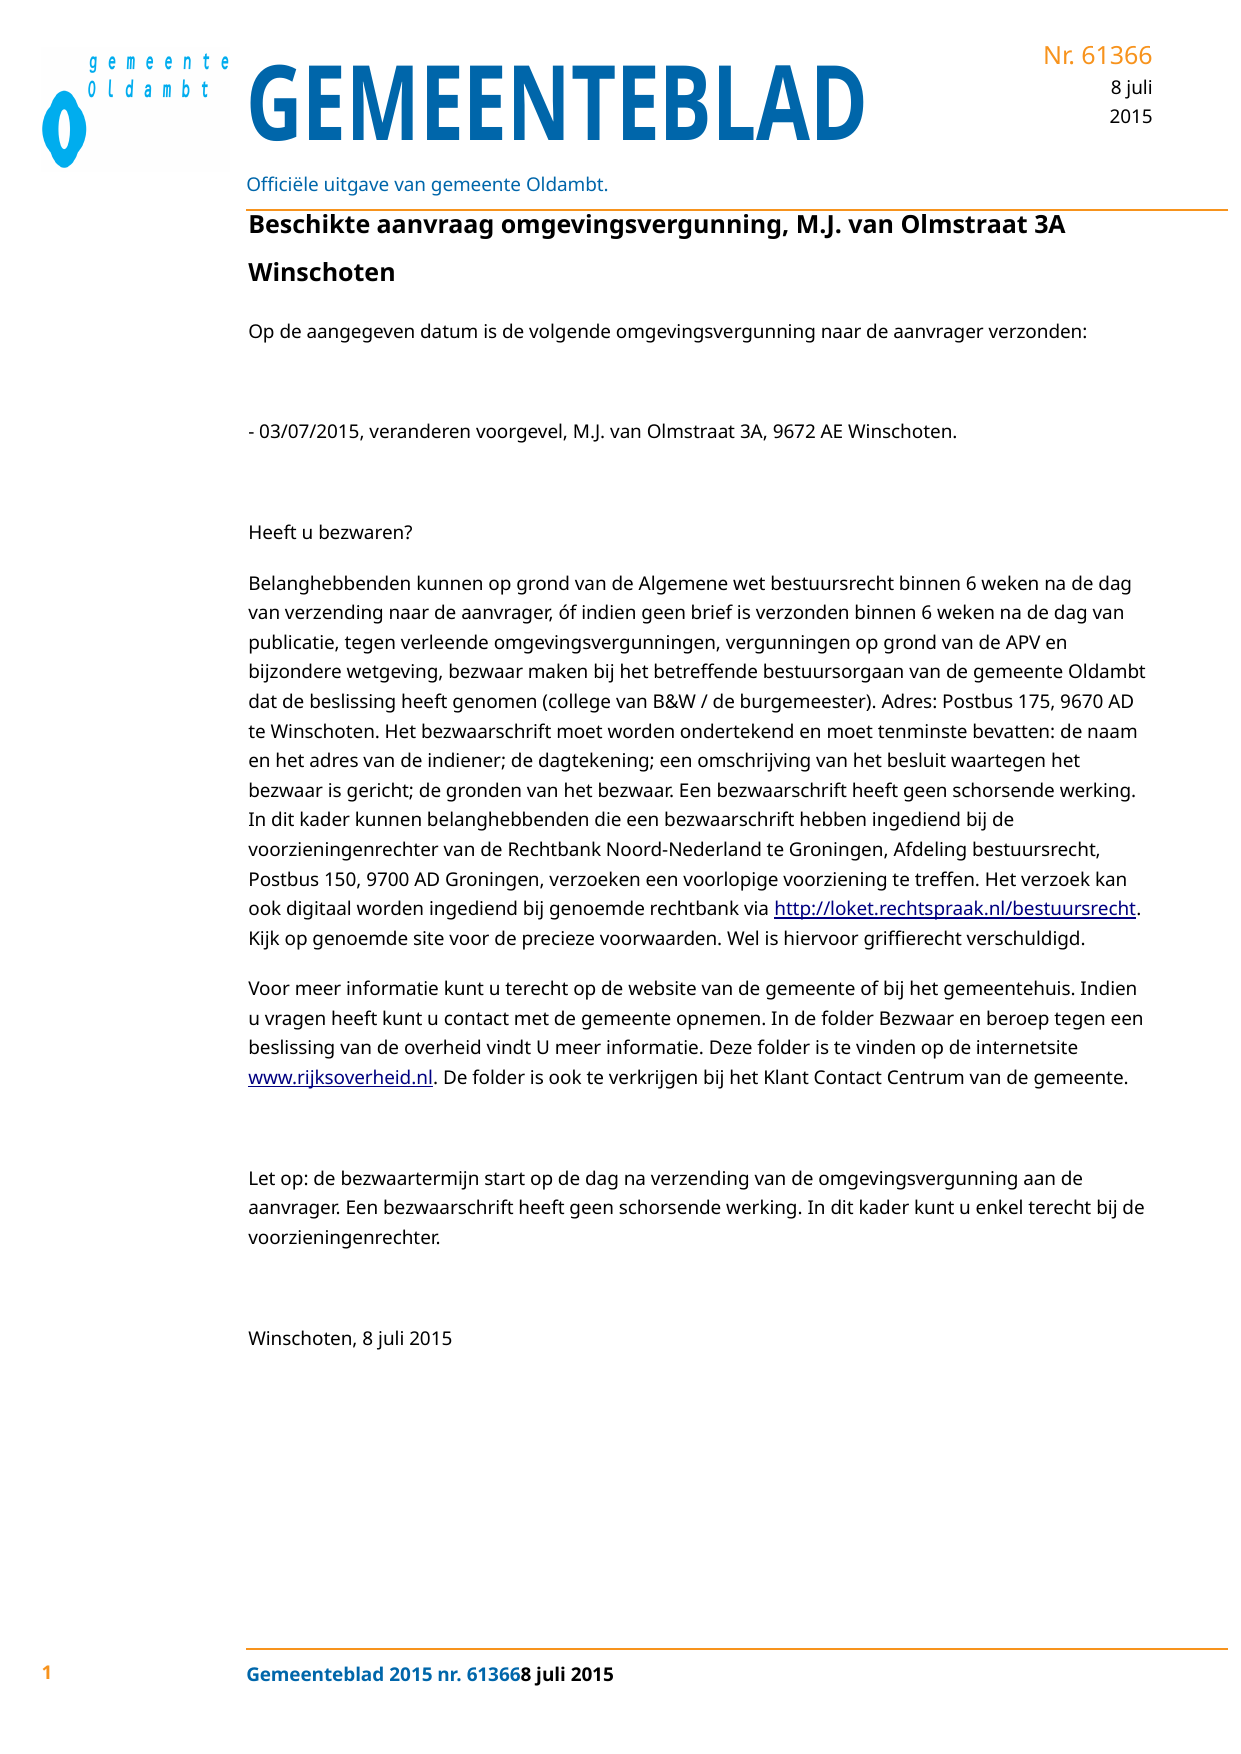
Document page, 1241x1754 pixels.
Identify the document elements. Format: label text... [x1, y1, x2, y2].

picture [41, 47, 231, 172]
text Winschoten, 8 juli 2015 [248, 1325, 1152, 1351]
text Op de aangegeven datum is de volgende omgevingsvergunning naar de aanvrager verzonden: [248, 318, 1152, 344]
text Let op: de bezwaartermijn start op de dag na verzending van de omgevingsvergunning aan de aanvrager. Een bezwaarschrift heeft geen schorsende werking. In dit kader kunt u enkel terecht bij de voorzieningenrechter. [248, 1165, 1152, 1250]
text Beschikte aanvraag omgevingsvergunning, M.J. van Olmstraat 3A Winschoten [248, 211, 1152, 288]
text Heeft u bezwaren? [248, 519, 1152, 545]
text - 03/07/2015, veranderen voorgevel, M.J. van Olmstraat 3A, 9672 AE Winschoten. [248, 419, 1152, 444]
text Belanghebbenden kunnen op grond van de Algemene wet bestuursrecht binnen 6 weken na de dag van verzending naar de aanvrager, óf indien geen brief is verzonden binnen 6 weken na de dag van publicatie, tegen verleende omgevingsvergunningen, vergunningen op grond van de APV en bijzondere wetgeving, bezwaar maken bij het betreffende bestuursorgaan van de gemeente Oldambt dat de beslissing heeft genomen (college van B&W / de burgemeester). Adres: Postbus 175, 9670 AD te Winschoten. Het bezwaarschrift moet worden ondertekend en moet tenminste bevatten: de naam en het adres van de indiener; de dagtekening; een omschrijving van het besluit waartegen het bezwaar is gericht; de gronden van het bezwaar. Een bezwaarschrift heeft geen schorsende werking. In dit kader kunnen belanghebbenden die een bezwaarschrift hebben ingediend bij de voorzieningenrechter van de Rechtbank Noord-Nederland te Groningen, Afdeling bestuursrecht, Postbus 150, 9700 AD Groningen, verzoeken een voorlopige voorziening te treffen. Het verzoek kan ook digitaal worden ingediend bij genoemde rechtbank via http://loket.rechtspraak.nl/bestuursrecht. Kijk op genoemde site voor de precieze voorwaarden. Wel is hiervoor griffierecht verschuldigd. [248, 570, 1152, 951]
text Voor meer informatie kunt u terecht op de website van de gemeente of bij het gemeentehuis. Indien u vragen heeft kunt u contact met de gemeente opnemen. In de folder Bezwaar en beroep tegen een beslissing van de overheid vindt U meer informatie. Deze folder is te vinden op de internetsite www.rijksoverheid.nl. De folder is ook te verkrijgen bij het Klant Contact Centrum van de gemeente. [248, 975, 1152, 1090]
